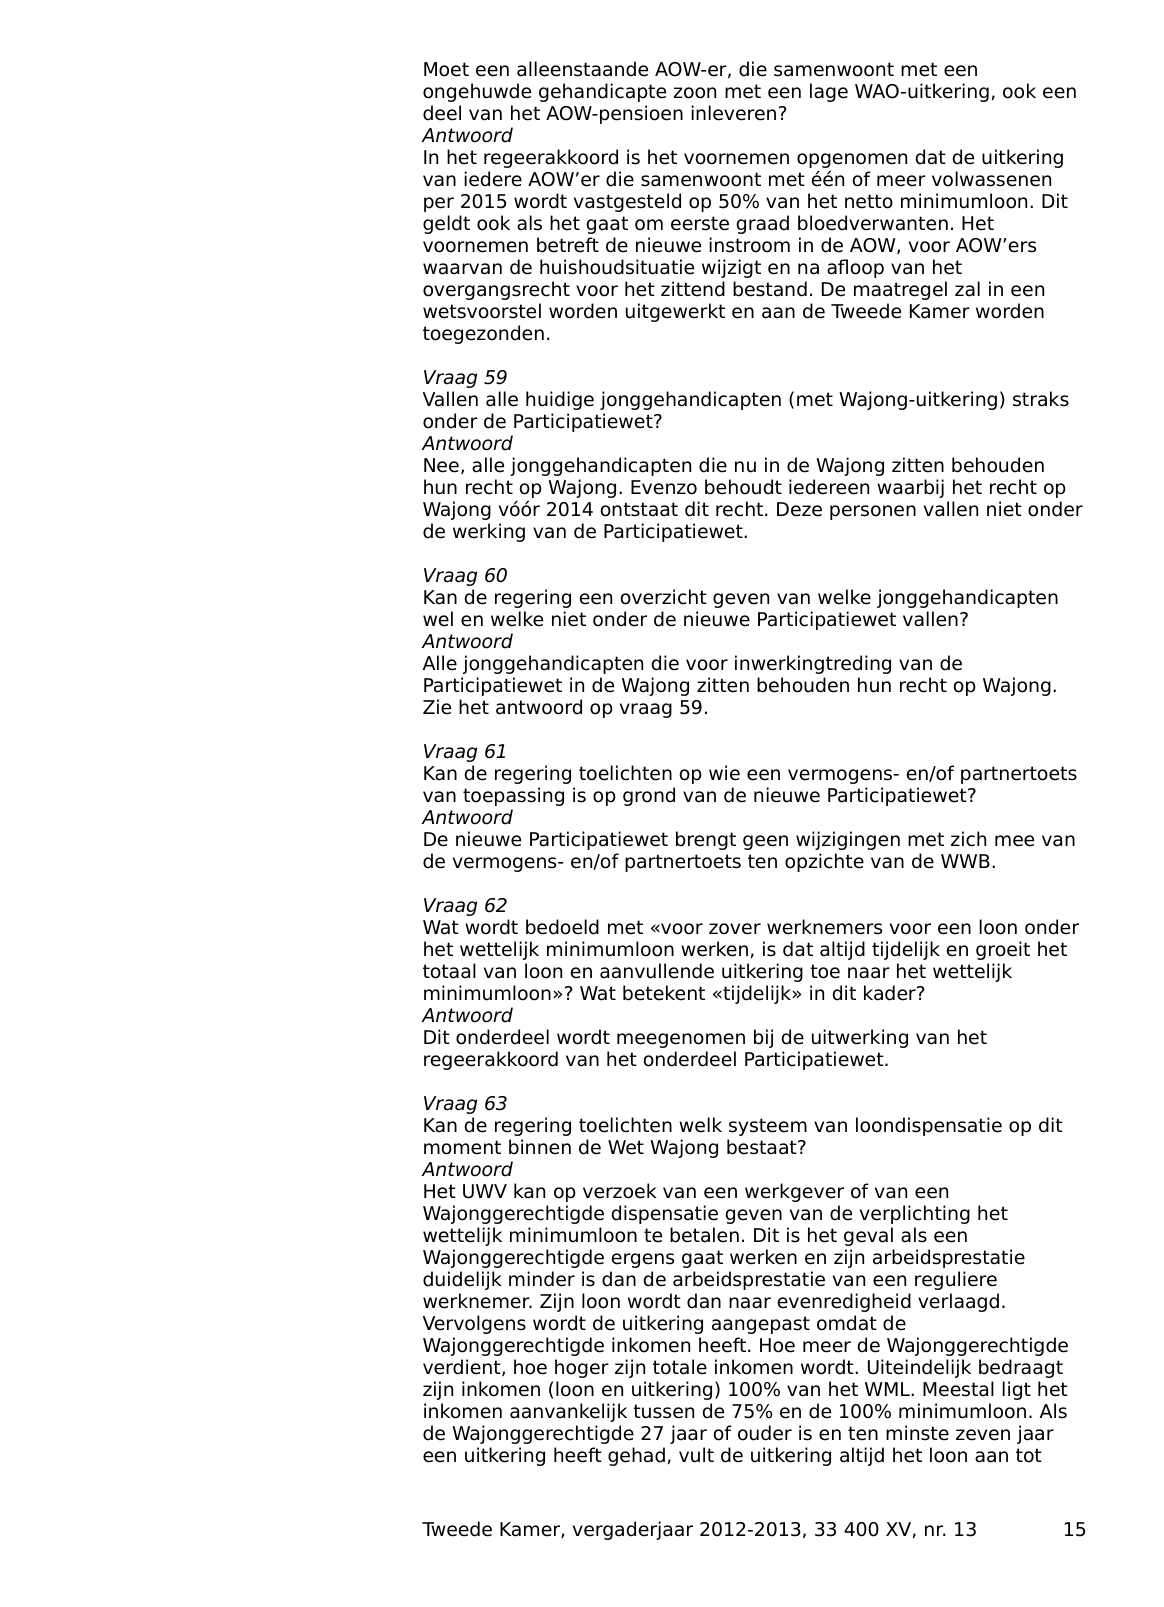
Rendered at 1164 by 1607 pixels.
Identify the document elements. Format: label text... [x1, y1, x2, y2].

text Antwoord [422, 1005, 1087, 1027]
text Vraag 60 [422, 565, 1087, 587]
text Nee, alle jonggehandicapten die nu in de Wajong zitten behouden hun recht op Wajong. Evenzo behoudt iedereen waarbij het recht op Wajong vóór 2014 ontstaat dit recht. Deze personen vallen niet onder de werking van de Participatiewet. [422, 455, 1087, 543]
text Antwoord [422, 1159, 1087, 1181]
text In het regeerakkoord is het voornemen opgenomen dat de uitkering van iedere AOW’er die samenwoont met één of meer volwassenen per 2015 wordt vastgesteld op 50% van het netto minimumloon. Dit geldt ook als het gaat om eerste graad bloedverwanten. Het voornemen betreft de nieuwe instroom in de AOW, voor AOW’ers waarvan de huishoudsituatie wijzigt en na afloop van het overgangsrecht voor het zittend bestand. De maatregel zal in een wetsvoorstel worden uitgewerkt en aan de Tweede Kamer worden toegezonden. [422, 147, 1087, 345]
text Dit onderdeel wordt meegenomen bij de uitwerking van het regeerakkoord van het onderdeel Participatiewet. [422, 1027, 1087, 1071]
text Vervolgens wordt de uitkering aangepast omdat de Wajonggerechtigde inkomen heeft. Hoe meer de Wajonggerechtigde verdient, hoe hoger zijn totale inkomen wordt. Uiteindelijk bedraagt zijn inkomen (loon en uitkering) 100% van het WML. Meestal ligt het inkomen aanvankelijk tussen de 75% en de 100% minimumloon. Als de Wajonggerechtigde 27 jaar of ouder is en ten minste zeven jaar een uitkering heeft gehad, vult de uitkering altijd het loon aan tot [422, 1313, 1087, 1467]
text Moet een alleenstaande AOW-er, die samenwoont met een ongehuwde gehandicapte zoon met een lage WAO-uitkering, ook een deel van het AOW-pensioen inleveren? [422, 59, 1087, 125]
text Antwoord [422, 807, 1087, 829]
text Kan de regering een overzicht geven van welke jonggehandicapten wel en welke niet onder de nieuwe Participatiewet vallen? [422, 587, 1087, 631]
text Vraag 62 [422, 895, 1087, 917]
text Kan de regering toelichten welk systeem van loondispensatie op dit moment binnen de Wet Wajong bestaat? [422, 1115, 1087, 1159]
text Antwoord [422, 125, 1087, 147]
text Wat wordt bedoeld met «voor zover werknemers voor een loon onder het wettelijk minimumloon werken, is dat altijd tijdelijk en groeit het totaal van loon en aanvullende uitkering toe naar het wettelijk minimumloon»? Wat betekent «tijdelijk» in dit kader? [422, 917, 1087, 1005]
text Antwoord [422, 433, 1087, 455]
text De nieuwe Participatiewet brengt geen wijzigingen met zich mee van de vermogens- en/of partnertoets ten opzichte van de WWB. [422, 829, 1087, 873]
text Alle jonggehandicapten die voor inwerkingtreding van de Participatiewet in de Wajong zitten behouden hun recht op Wajong. Zie het antwoord op vraag 59. [422, 653, 1087, 719]
text Het UWV kan op verzoek van een werkgever of van een Wajonggerechtigde dispensatie geven van de verplichting het wettelijk minimumloon te betalen. Dit is het geval als een Wajonggerechtigde ergens gaat werken en zijn arbeidsprestatie duidelijk minder is dan de arbeidsprestatie van een reguliere werknemer. Zijn loon wordt dan naar evenredigheid verlaagd. [422, 1181, 1087, 1313]
text Kan de regering toelichten op wie een vermogens- en/of partnertoets van toepassing is op grond van de nieuwe Participatiewet? [422, 763, 1087, 807]
text Vraag 61 [422, 741, 1087, 763]
text Antwoord [422, 631, 1087, 653]
text Vallen alle huidige jonggehandicapten (met Wajong-uitkering) straks onder de Participatiewet? [422, 389, 1087, 433]
text Vraag 59 [422, 367, 1087, 389]
text Vraag 63 [422, 1093, 1087, 1115]
